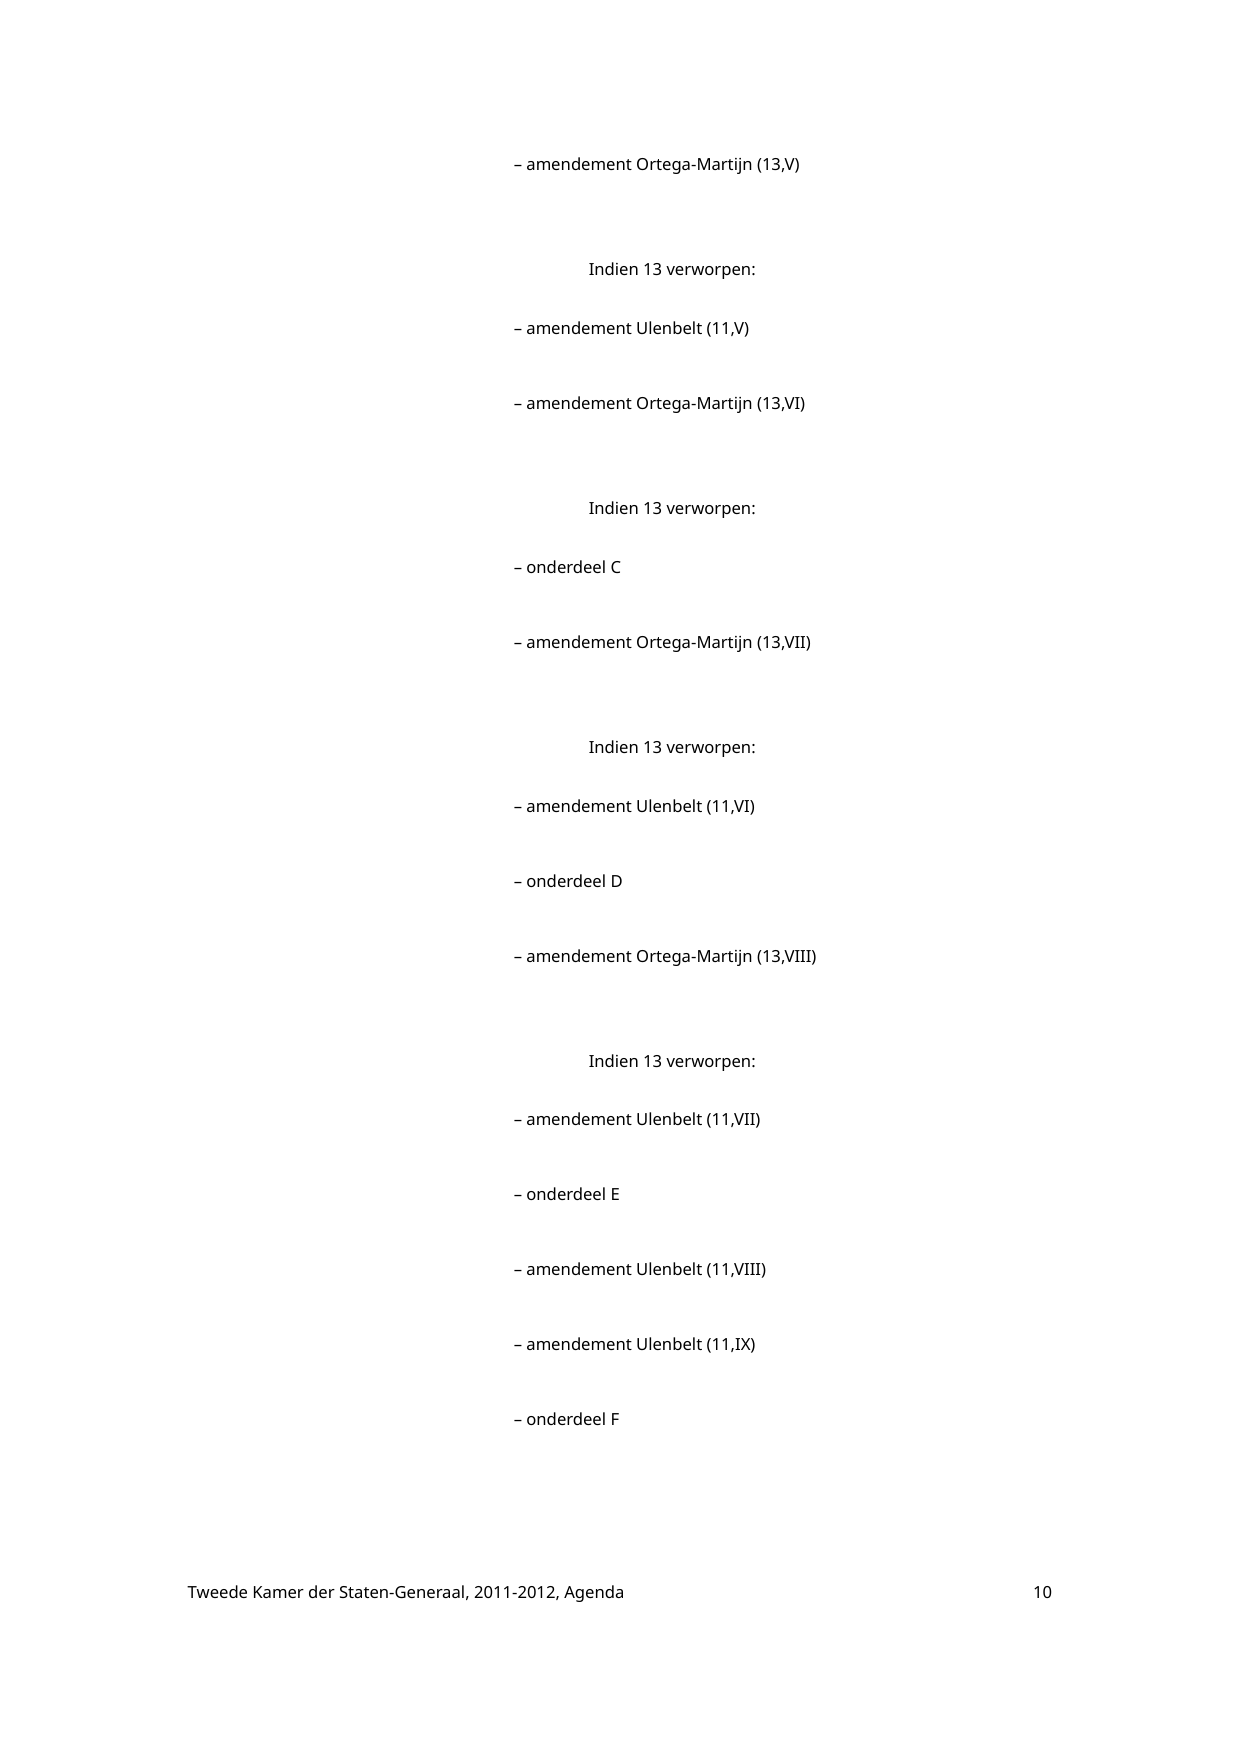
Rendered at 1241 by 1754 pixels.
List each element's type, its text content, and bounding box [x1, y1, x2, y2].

table_cell – amendement Ortega-Martijn (13,VII) [510, 628, 1053, 702]
table_cell [490, 791, 510, 866]
table_cell Indien 13 verworpen: [510, 225, 1053, 314]
table_cell – amendement Ulenbelt (11,IX) [510, 1330, 1053, 1405]
table_cell [490, 703, 510, 791]
table_cell – onderdeel F [510, 1405, 1053, 1480]
table_cell Indien 13 verworpen: [510, 703, 1053, 791]
table_cell – onderdeel D [510, 866, 1053, 941]
table_cell [490, 866, 510, 941]
table_cell [188, 1180, 490, 1255]
table_cell – onderdeel E [510, 1180, 1053, 1255]
table_cell – amendement Ulenbelt (11,VII) [510, 1105, 1053, 1180]
table_cell [490, 553, 510, 627]
table_cell [490, 150, 510, 225]
table_cell – amendement Ortega-Martijn (13,VIII) [510, 941, 1053, 1016]
table_cell [188, 1105, 490, 1180]
table_cell [188, 941, 490, 1016]
table_cell [490, 628, 510, 702]
table_cell [188, 314, 490, 389]
table_cell [188, 1016, 490, 1105]
table_cell [490, 1405, 510, 1480]
table_cell [490, 1105, 510, 1180]
table_cell [188, 866, 490, 941]
table_cell [490, 1330, 510, 1405]
table_cell – amendement Ortega-Martijn (13,V) [510, 150, 1053, 225]
table_cell [188, 464, 490, 552]
table_cell [188, 1255, 490, 1330]
table_cell Indien 13 verworpen: [510, 464, 1053, 552]
table_cell [188, 628, 490, 702]
table_cell [490, 1016, 510, 1105]
table_cell [490, 941, 510, 1016]
table_cell [490, 1255, 510, 1330]
table_cell [188, 791, 490, 866]
table_cell – amendement Ulenbelt (11,V) [510, 314, 1053, 389]
table_cell [188, 1405, 490, 1480]
table_cell – amendement Ulenbelt (11,VIII) [510, 1255, 1053, 1330]
table_cell [188, 1330, 490, 1405]
table_cell [188, 703, 490, 791]
table_cell – amendement Ortega-Martijn (13,VI) [510, 389, 1053, 464]
table_cell Indien 13 verworpen: [510, 1016, 1053, 1105]
table_cell [490, 389, 510, 464]
table_cell – amendement Ulenbelt (11,VI) [510, 791, 1053, 866]
table_cell [188, 150, 490, 225]
table_cell [188, 225, 490, 314]
table_cell [490, 1180, 510, 1255]
table_cell [188, 553, 490, 627]
table_cell [188, 389, 490, 464]
table_cell – onderdeel C [510, 553, 1053, 627]
table_cell [490, 464, 510, 552]
table_cell [490, 314, 510, 389]
table_cell [490, 225, 510, 314]
